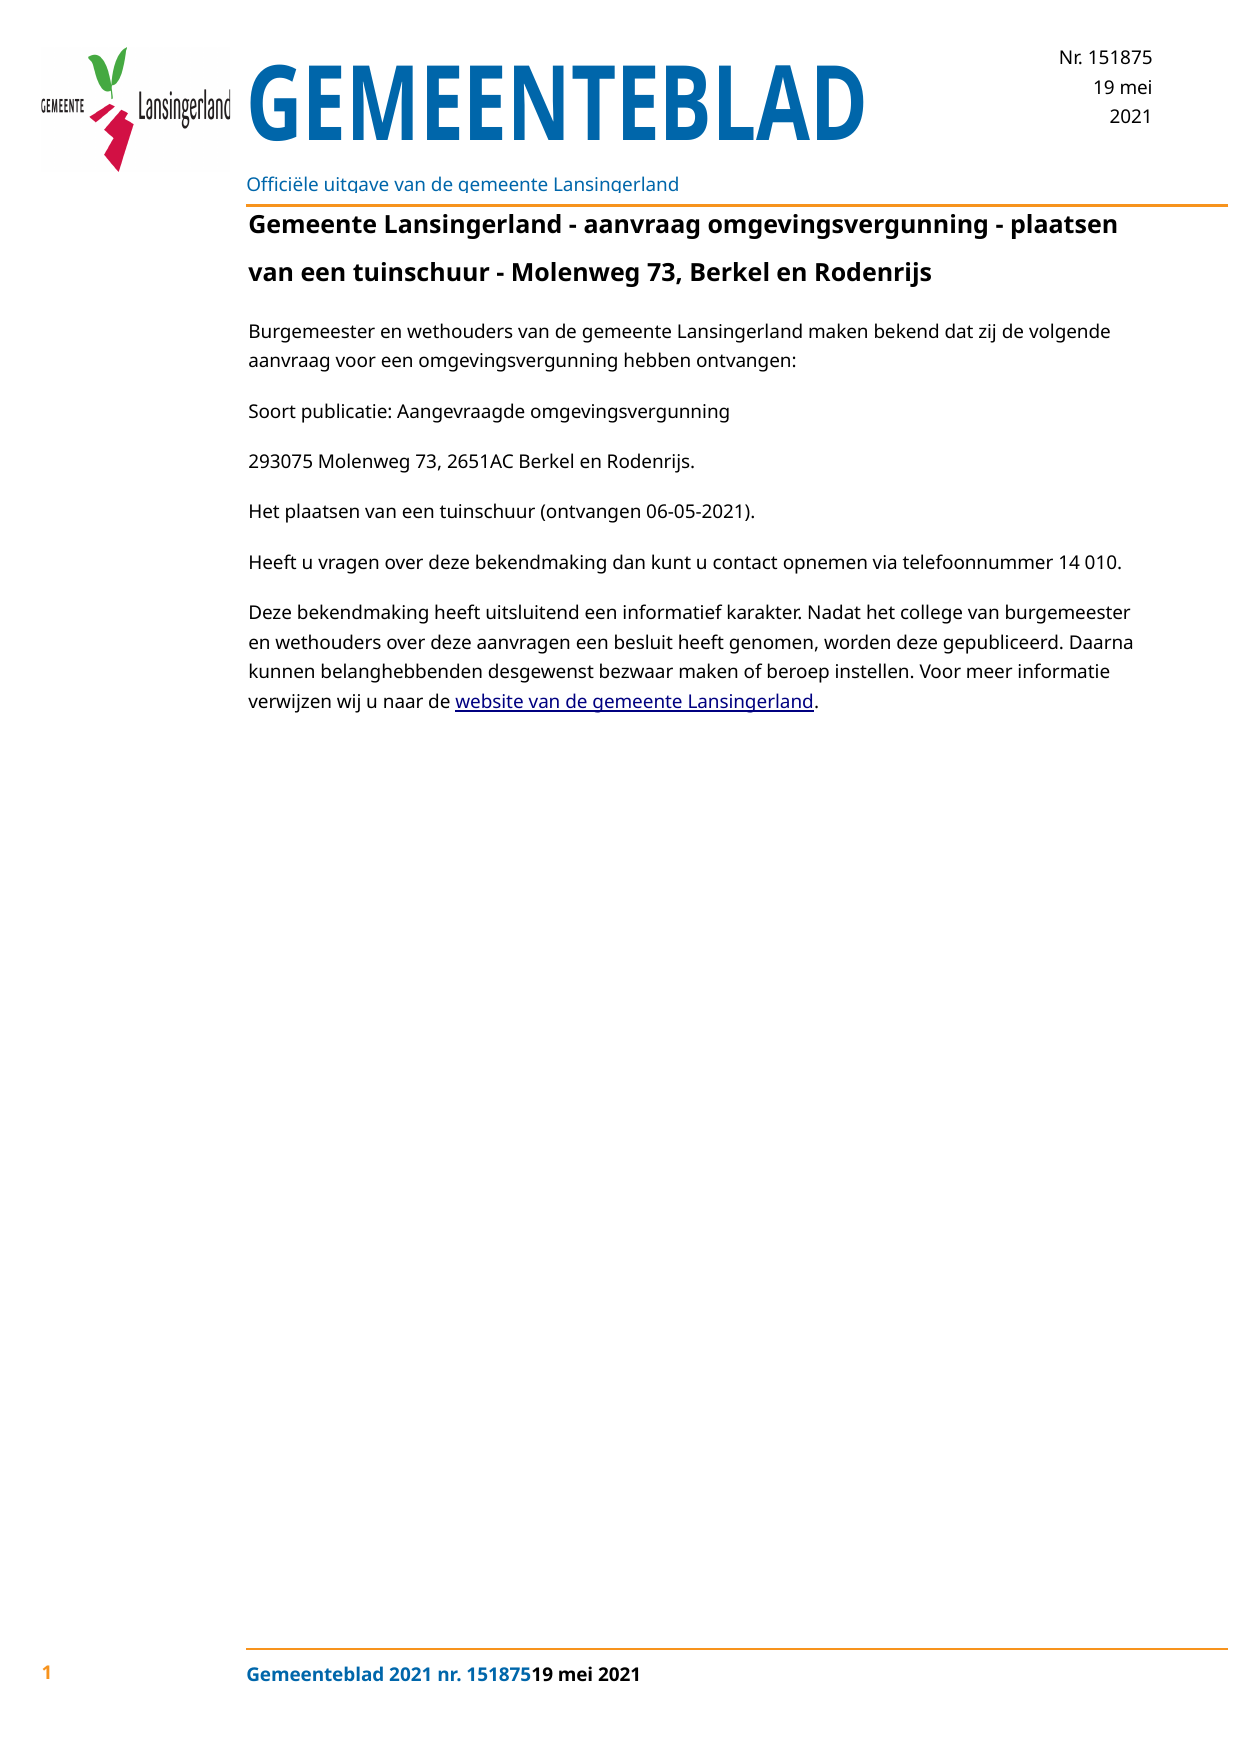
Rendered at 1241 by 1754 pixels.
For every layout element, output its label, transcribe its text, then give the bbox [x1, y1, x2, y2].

text Het plaatsen van een tuinschuur (ontvangen 06-05-2021). [248, 499, 1152, 524]
text 293075 Molenweg 73, 2651AC Berkel en Rodenrijs. [248, 448, 1152, 474]
picture [41, 47, 231, 172]
text Deze bekendmaking heeft uitsluitend een informatief karakter. Nadat het college van burgemeester en wethouders over deze aanvragen een besluit heeft genomen, worden deze gepubliceerd. Daarna kunnen belanghebbenden desgewenst bezwaar maken of beroep instellen. Voor meer informatie verwijzen wij u naar de website van de gemeente Lansingerland. [248, 599, 1152, 714]
text Heeft u vragen over deze bekendmaking dan kunt u contact opnemen via telefoonnummer 14 010. [248, 549, 1152, 575]
text Burgemeester en wethouders van de gemeente Lansingerland maken bekend dat zij de volgende aanvraag voor een omgevingsvergunning hebben ontvangen: [248, 318, 1152, 373]
text Gemeente Lansingerland - aanvraag omgevingsvergunning - plaatsen van een tuinschuur - Molenweg 73, Berkel en Rodenrijs [248, 207, 1152, 288]
text Soort publicatie: Aangevraagde omgevingsvergunning [248, 398, 1152, 424]
